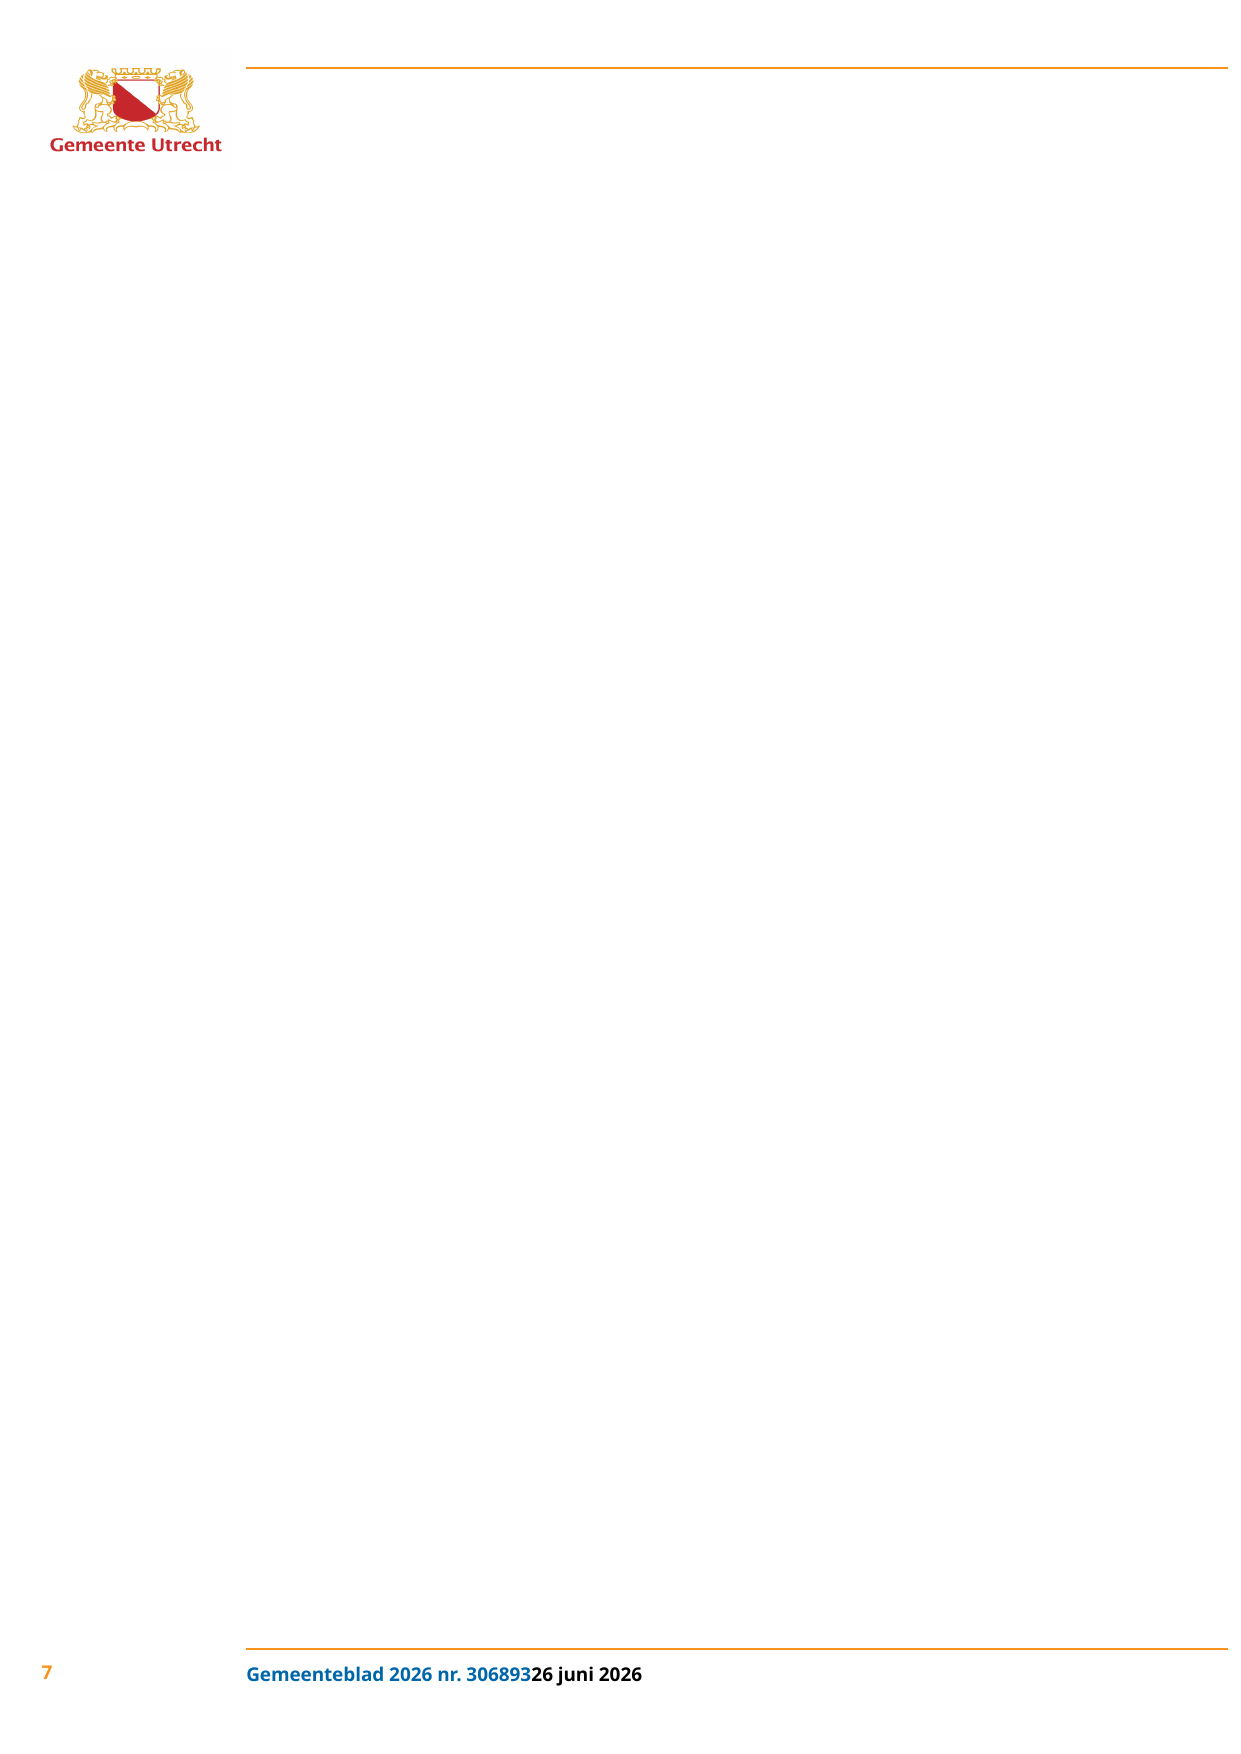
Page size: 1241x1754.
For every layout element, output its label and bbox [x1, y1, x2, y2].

picture [41, 47, 231, 172]
